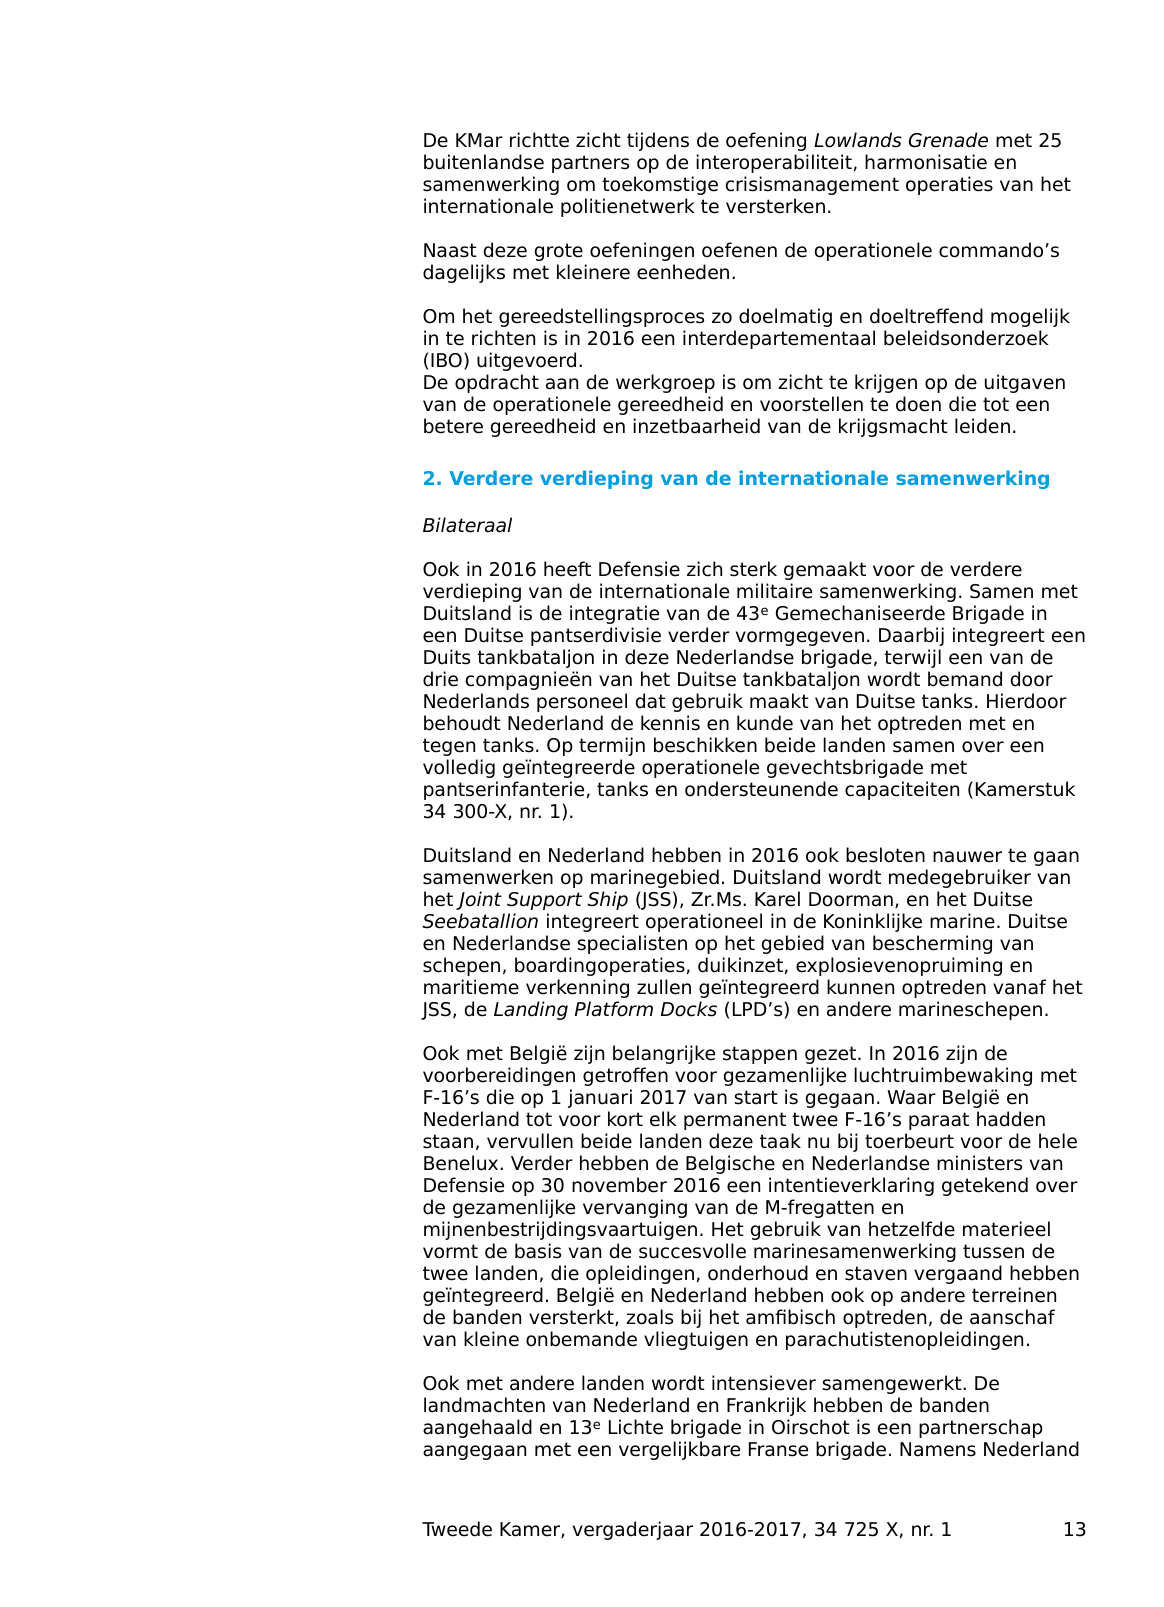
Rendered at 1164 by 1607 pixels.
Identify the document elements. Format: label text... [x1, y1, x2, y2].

text Om het gereedstellingsproces zo doelmatig en doeltreffend mogelijk in te richten is in 2016 een interdepartementaal beleidsonderzoek (IBO) uitgevoerd. [422, 306, 1087, 372]
text De opdracht aan de werkgroep is om zicht te krijgen op de uitgaven van de operationele gereedheid en voorstellen te doen die tot een betere gereedheid en inzetbaarheid van de krijgsmacht leiden. [422, 372, 1087, 438]
text Duitsland en Nederland hebben in 2016 ook besloten nauwer te gaan samenwerken op marinegebied. Duitsland wordt medegebruiker van het Joint Support Ship (JSS), Zr.Ms. Karel Doorman, en het Duitse Seebatallion integreert operationeel in de Koninklijke marine. Duitse en Nederlandse specialisten op het gebied van bescherming van schepen, boardingoperaties, duikinzet, explosievenopruiming en maritieme verkenning zullen geïntegreerd kunnen optreden vanaf het JSS, de Landing Platform Docks (LPD’s) en andere marineschepen. [422, 845, 1087, 1021]
text De KMar richtte zicht tijdens de oefening Lowlands Grenade met 25 buitenlandse partners op de interoperabiliteit, harmonisatie en samenwerking om toekomstige crisismanagement operaties van het internationale politienetwerk te versterken. [422, 130, 1087, 218]
text Ook in 2016 heeft Defensie zich sterk gemaakt voor de verdere verdieping van de internationale militaire samenwerking. Samen met Duitsland is de integratie van de 43e Gemechaniseerde Brigade in een Duitse pantserdivisie verder vormgegeven. Daarbij integreert een Duits tankbataljon in deze Nederlandse brigade, terwijl een van de drie compagnieën van het Duitse tankbataljon wordt bemand door Nederlands personeel dat gebruik maakt van Duitse tanks. Hierdoor behoudt Nederland de kennis en kunde van het optreden met en tegen tanks. Op termijn beschikken beide landen samen over een volledig geïntegreerde operationele gevechtsbrigade met pantserinfanterie, tanks en ondersteunende capaciteiten (Kamerstuk 34 300-X, nr. 1). [422, 559, 1087, 823]
text Ook met België zijn belangrijke stappen gezet. In 2016 zijn de voorbereidingen getroffen voor gezamenlijke luchtruimbewaking met F-16’s die op 1 januari 2017 van start is gegaan. Waar België en Nederland tot voor kort elk permanent twee F-16’s paraat hadden staan, vervullen beide landen deze taak nu bij toerbeurt voor de hele Benelux. Verder hebben de Belgische en Nederlandse ministers van Defensie op 30 november 2016 een intentieverklaring getekend over de gezamenlijke vervanging van de M-fregatten en mijnenbestrijdingsvaartuigen. Het gebruik van hetzelfde materieel vormt de basis van de succesvolle marinesamenwerking tussen de twee landen, die opleidingen, onderhoud en staven vergaand hebben geïntegreerd. België en Nederland hebben ook op andere terreinen de banden versterkt, zoals bij het amfibisch optreden, de aanschaf van kleine onbemande vliegtuigen en parachutistenopleidingen. [422, 1043, 1087, 1351]
subtitle Bilateraal [422, 515, 1087, 537]
subtitle 2. Verdere verdieping van de internationale samenwerking [422, 468, 1087, 490]
text Ook met andere landen wordt intensiever samengewerkt. De landmachten van Nederland en Frankrijk hebben de banden aangehaald en 13e Lichte brigade in Oirschot is een partnerschap aangegaan met een vergelijkbare Franse brigade. Namens Nederland [422, 1373, 1087, 1461]
text Naast deze grote oefeningen oefenen de operationele commando’s dagelijks met kleinere eenheden. [422, 240, 1087, 284]
